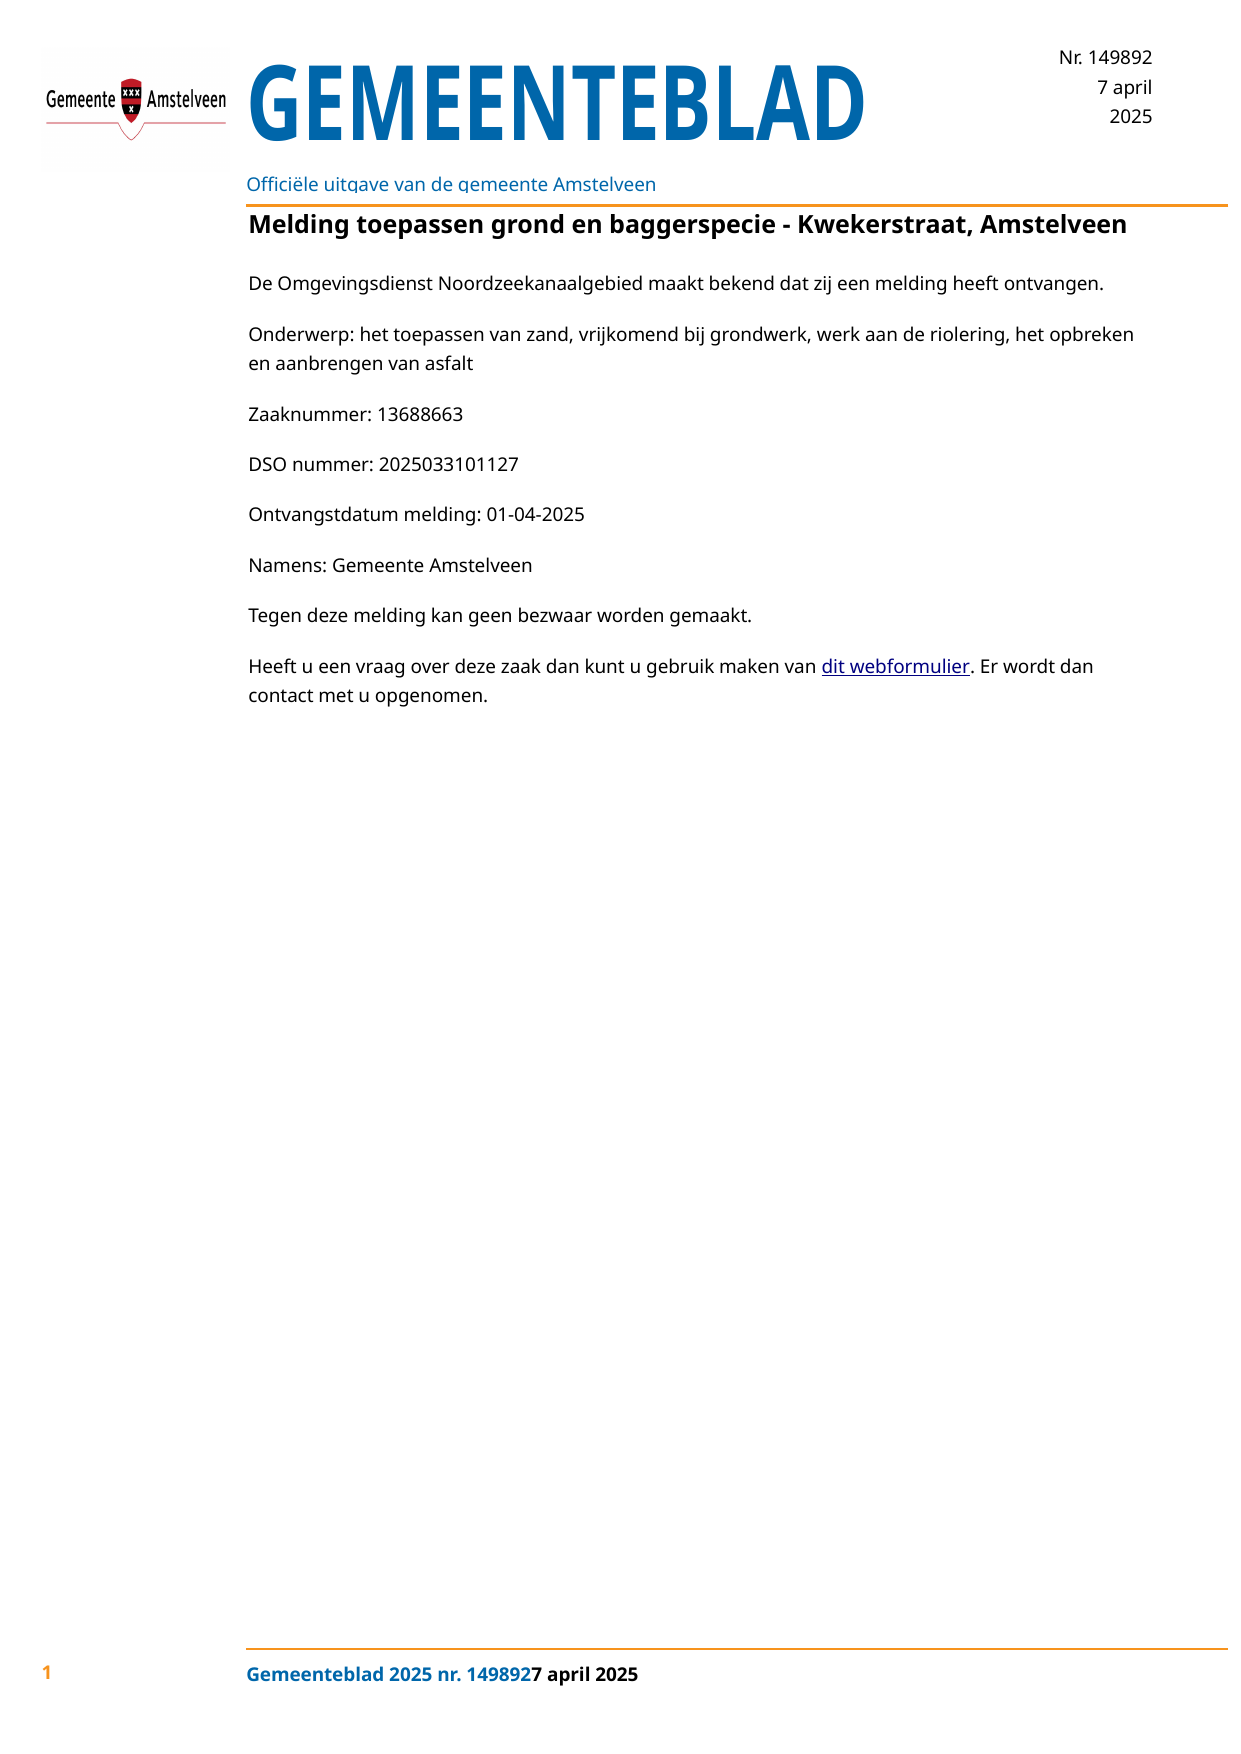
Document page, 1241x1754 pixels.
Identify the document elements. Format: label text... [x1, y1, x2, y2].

text De Omgevingsdienst Noordzeekanaalgebied maakt bekend dat zij een melding heeft ontvangen. [248, 270, 1152, 296]
text Ontvangstdatum melding: 01-04-2025 [248, 502, 1152, 527]
text Tegen deze melding kan geen bezwaar worden gemaakt. [248, 602, 1152, 628]
text DSO nummer: 2025033101127 [248, 451, 1152, 477]
text Namens: Gemeente Amstelveen [248, 552, 1152, 578]
text Heeft u een vraag over deze zaak dan kunt u gebruik maken van dit webformulier. Er wordt dan contact met u opgenomen. [248, 653, 1152, 708]
text Melding toepassen grond en baggerspecie - Kwekerstraat, Amstelveen [248, 207, 1152, 241]
text Onderwerp: het toepassen van zand, vrijkomend bij grondwerk, werk aan de riolering, het opbreken en aanbrengen van asfalt [248, 321, 1152, 376]
text Zaaknummer: 13688663 [248, 401, 1152, 426]
picture [41, 47, 231, 172]
